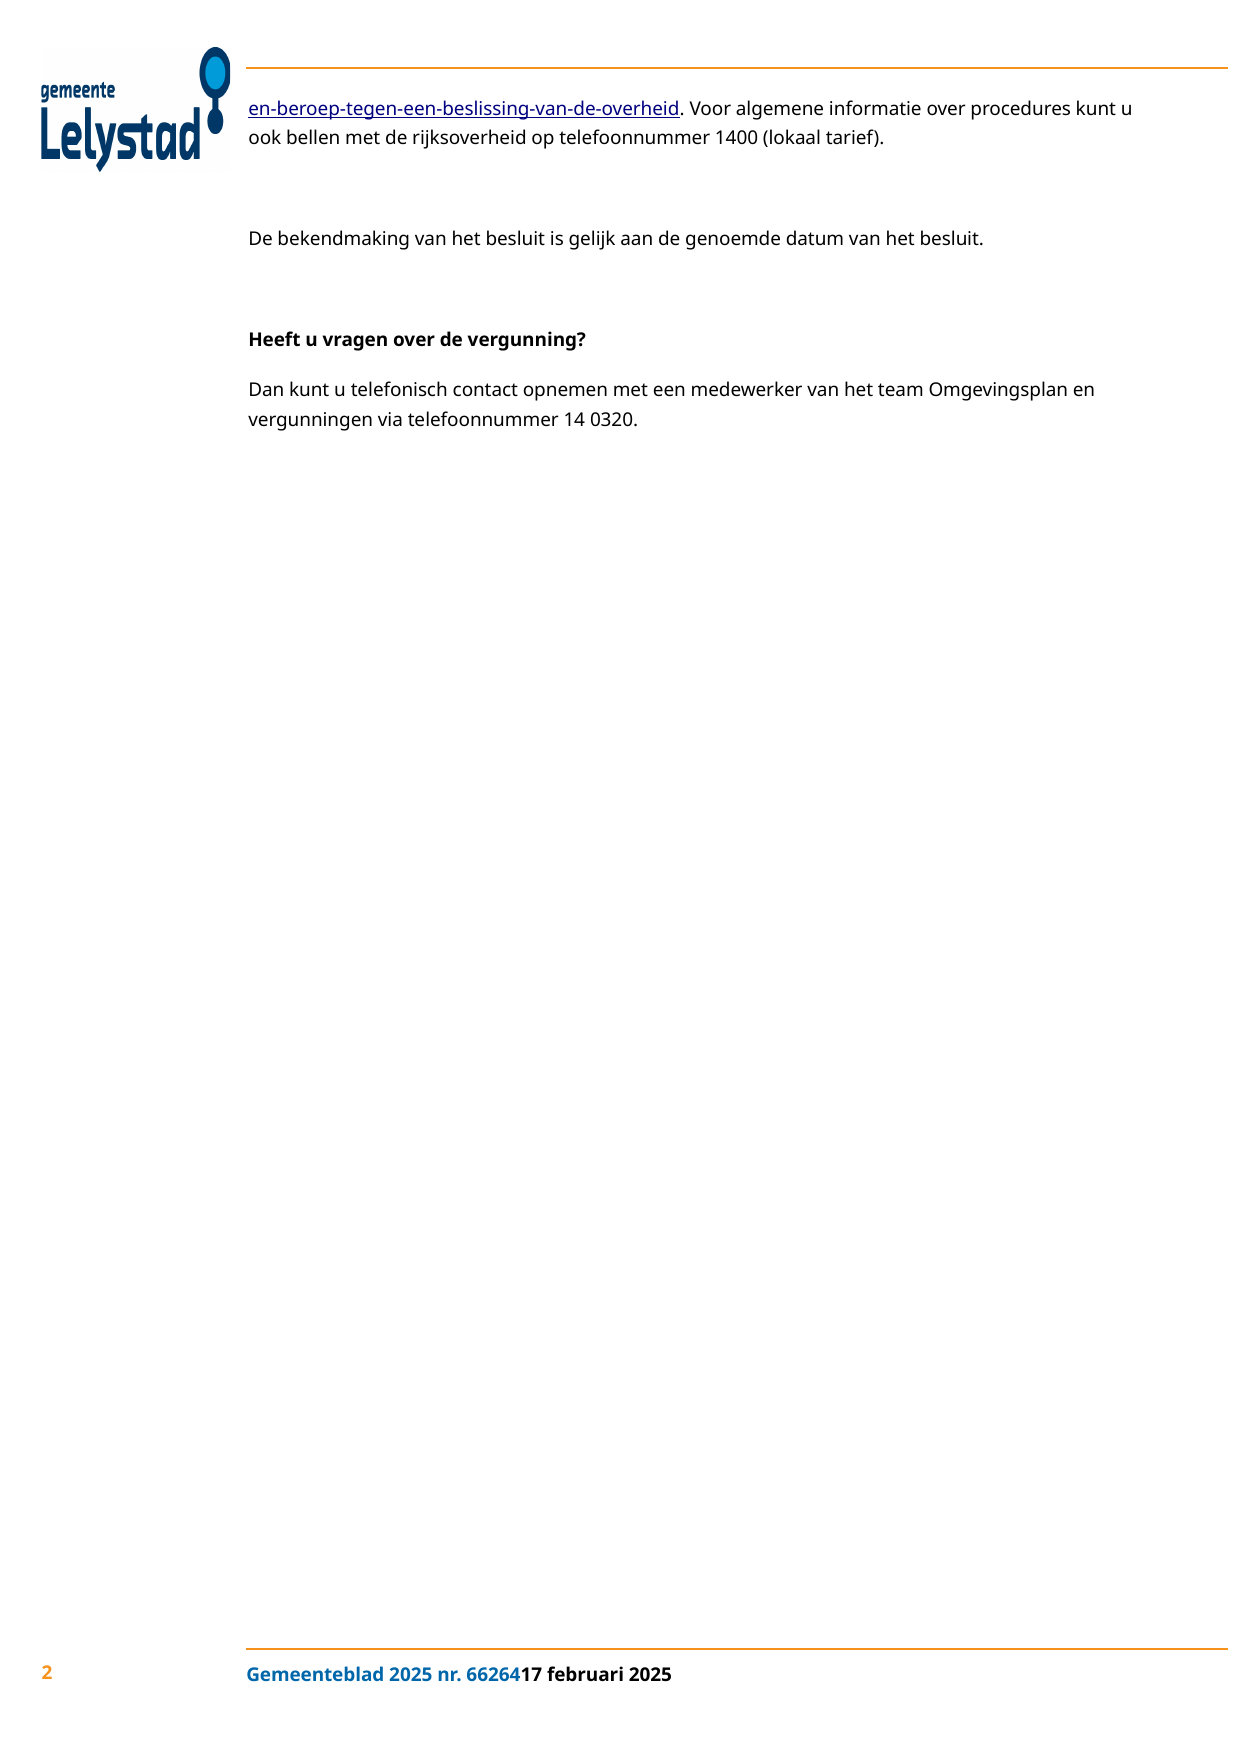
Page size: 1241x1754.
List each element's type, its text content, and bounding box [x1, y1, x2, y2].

picture [41, 47, 231, 172]
text Dan kunt u telefonisch contact opnemen met een medewerker van het team Omgevingsplan en vergunningen via telefoonnummer 14 0320. [248, 376, 1152, 432]
text en-beroep-tegen-een-beslissing-van-de-overheid. Voor algemene informatie over procedures kunt u ook bellen met de rijksoverheid op telefoonnummer 1400 (lokaal tarief). [248, 95, 1152, 150]
text Heeft u vragen over de vergunning? [248, 326, 1152, 352]
text De bekendmaking van het besluit is gelijk aan de genoemde datum van het besluit. [248, 225, 1152, 251]
